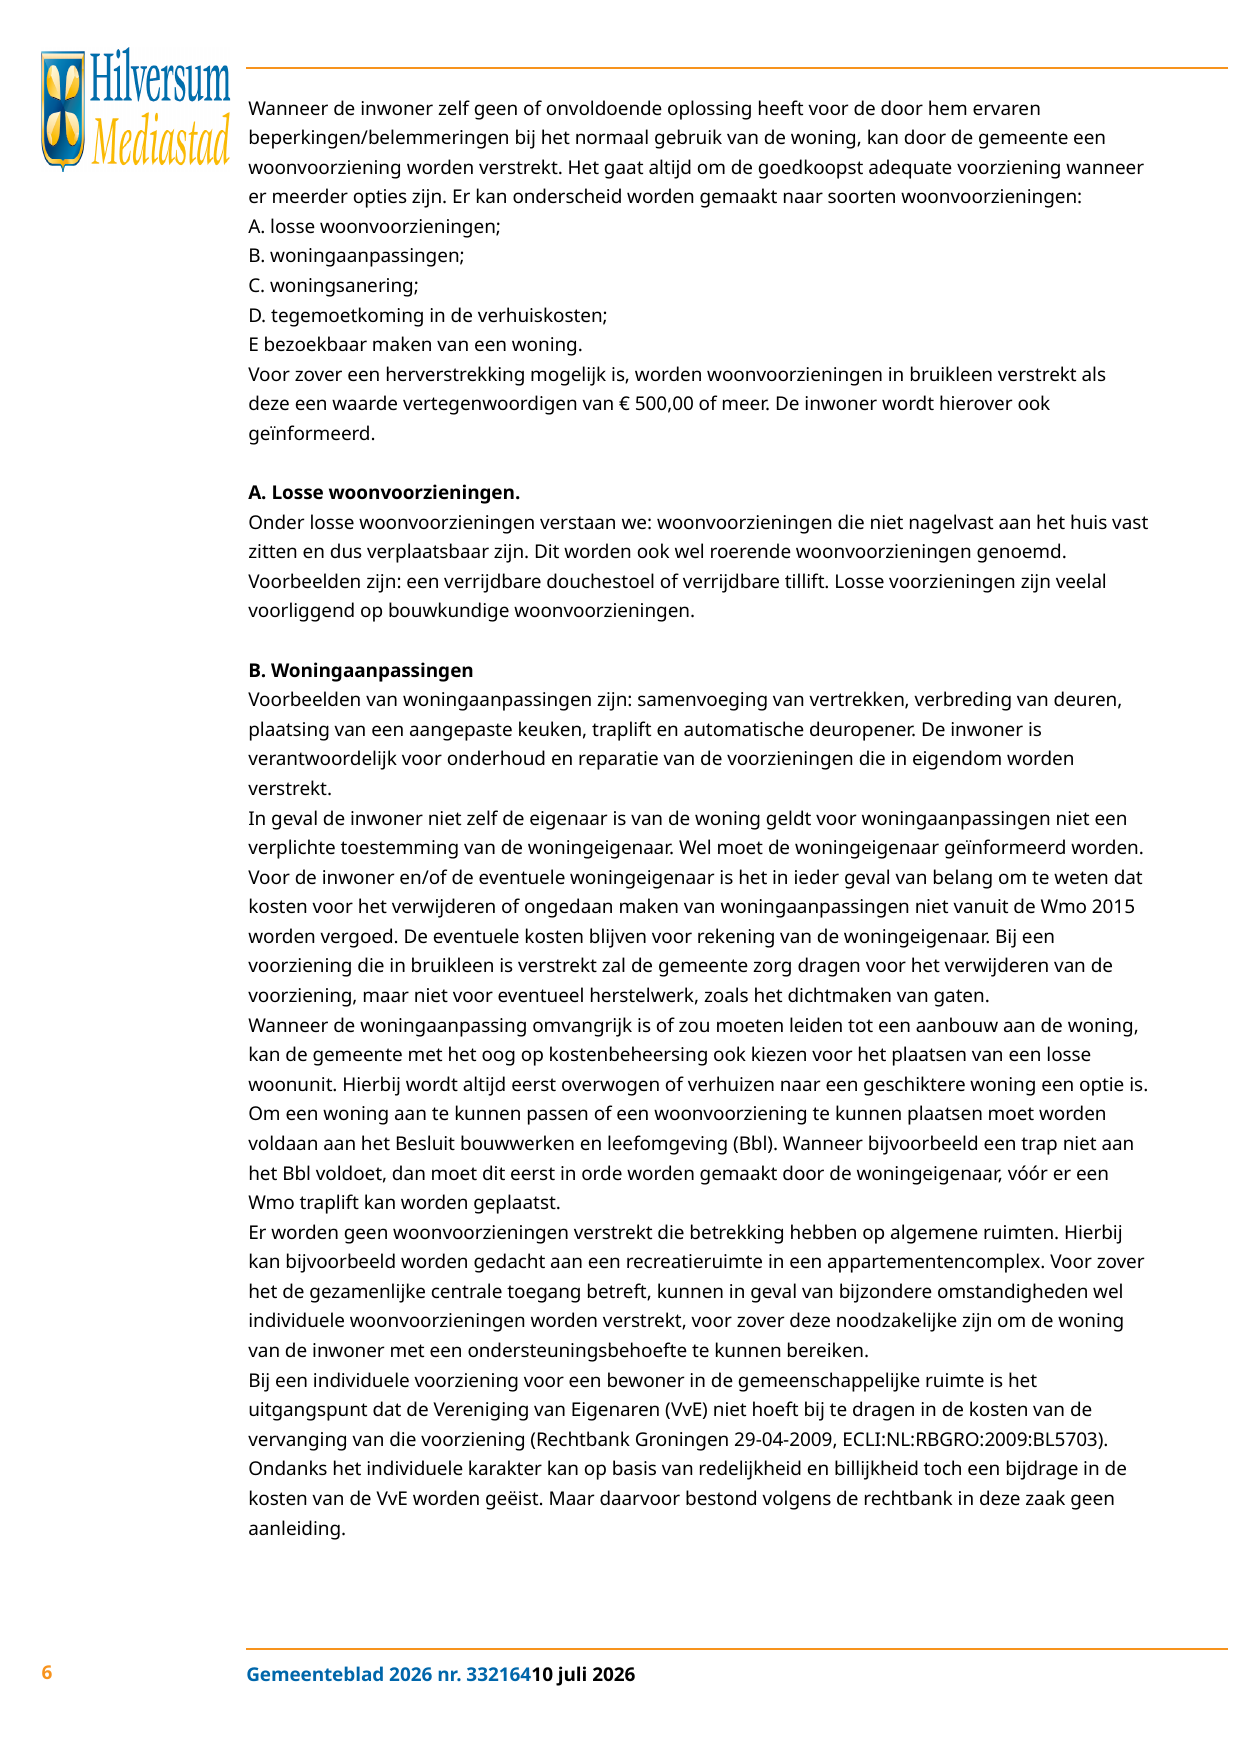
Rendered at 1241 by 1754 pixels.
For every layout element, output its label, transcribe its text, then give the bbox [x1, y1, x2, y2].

text Om een woning aan te kunnen passen of een woonvoorziening te kunnen plaatsen moet worden voldaan aan het Besluit bouwwerken en leefomgeving (Bbl). Wanneer bijvoorbeeld een trap niet aan het Bbl voldoet, dan moet dit eerst in orde worden gemaakt door de woningeigenaar, vóór er een Wmo traplift kan worden geplaatst. [248, 1101, 1152, 1215]
text Er worden geen woonvoorzieningen verstrekt die betrekking hebben op algemene ruimten. Hierbij kan bijvoorbeeld worden gedacht aan een recreatieruimte in een appartementencomplex. Voor zover het de gezamenlijke centrale toegang betreft, kunnen in geval van bijzondere omstandigheden wel individuele woonvoorzieningen worden verstrekt, voor zover deze noodzakelijke zijn om de woning van de inwoner met een ondersteuningsbehoefte te kunnen bereiken. [248, 1219, 1152, 1363]
text C. woningsanering; [248, 272, 1152, 298]
text Wanneer de woningaanpassing omvangrijk is of zou moeten leiden tot een aanbouw aan de woning, kan de gemeente met het oog op kostenbeheersing ook kiezen voor het plaatsen van een losse woonunit. Hierbij wordt altijd eerst overwogen of verhuizen naar een geschiktere woning een optie is. [248, 1012, 1152, 1097]
picture [41, 47, 231, 172]
text D. tegemoetkoming in de verhuiskosten; [248, 302, 1152, 328]
text In geval de inwoner niet zelf de eigenaar is van de woning geldt voor woningaanpassingen niet een verplichte toestemming van de woningeigenaar. Wel moet de woningeigenaar geïnformeerd worden. Voor de inwoner en/of de eventuele woningeigenaar is het in ieder geval van belang om te weten dat kosten voor het verwijderen of ongedaan maken van woningaanpassingen niet vanuit de Wmo 2015 worden vergoed. De eventuele kosten blijven voor rekening van de woningeigenaar. Bij een voorziening die in bruikleen is verstrekt zal de gemeente zorg dragen voor het verwijderen van de voorziening, maar niet voor eventueel herstelwerk, zoals het dichtmaken van gaten. [248, 805, 1152, 1008]
text Bij een individuele voorziening voor een bewoner in de gemeenschappelijke ruimte is het uitgangspunt dat de Vereniging van Eigenaren (VvE) niet hoeft bij te dragen in de kosten van de vervanging van die voorziening (Rechtbank Groningen 29-04-2009, ECLI:NL:RBGRO:2009:BL5703). Ondanks het individuele karakter kan op basis van redelijkheid en billijkheid toch een bijdrage in de kosten van de VvE worden geëist. Maar daarvoor bestond volgens de rechtbank in deze zaak geen aanleiding. [248, 1367, 1152, 1541]
text Wanneer de inwoner zelf geen of onvoldoende oplossing heeft voor de door hem ervaren beperkingen/belemmeringen bij het normaal gebruik van de woning, kan door de gemeente een woonvoorziening worden verstrekt. Het gaat altijd om de goedkoopst adequate voorziening wanneer er meerder opties zijn. Er kan onderscheid worden gemaakt naar soorten woonvoorzieningen: [248, 95, 1152, 209]
text E bezoekbaar maken van een woning. [248, 331, 1152, 357]
text Voor zover een herverstrekking mogelijk is, worden woonvoorzieningen in bruikleen verstrekt als deze een waarde vertegenwoordigen van € 500,00 of meer. De inwoner wordt hierover ook geïnformeerd. [248, 361, 1152, 446]
text Voorbeelden van woningaanpassingen zijn: samenvoeging van vertrekken, verbreding van deuren, plaatsing van een aangepaste keuken, traplift en automatische deuropener. De inwoner is verantwoordelijk voor onderhoud en reparatie van de voorzieningen die in eigendom worden verstrekt. [248, 686, 1152, 801]
text Onder losse woonvoorzieningen verstaan we: woonvoorzieningen die niet nagelvast aan het huis vast zitten en dus verplaatsbaar zijn. Dit worden ook wel roerende woonvoorzieningen genoemd. Voorbeelden zijn: een verrijdbare douchestoel of verrijdbare tillift. Losse voorzieningen zijn veelal voorliggend op bouwkundige woonvoorzieningen. [248, 509, 1152, 623]
text A. losse woonvoorzieningen; [248, 213, 1152, 239]
text B. Woningaanpassingen [248, 657, 1152, 683]
text B. woningaanpassingen; [248, 243, 1152, 268]
text A. Losse woonvoorzieningen. [248, 479, 1152, 505]
